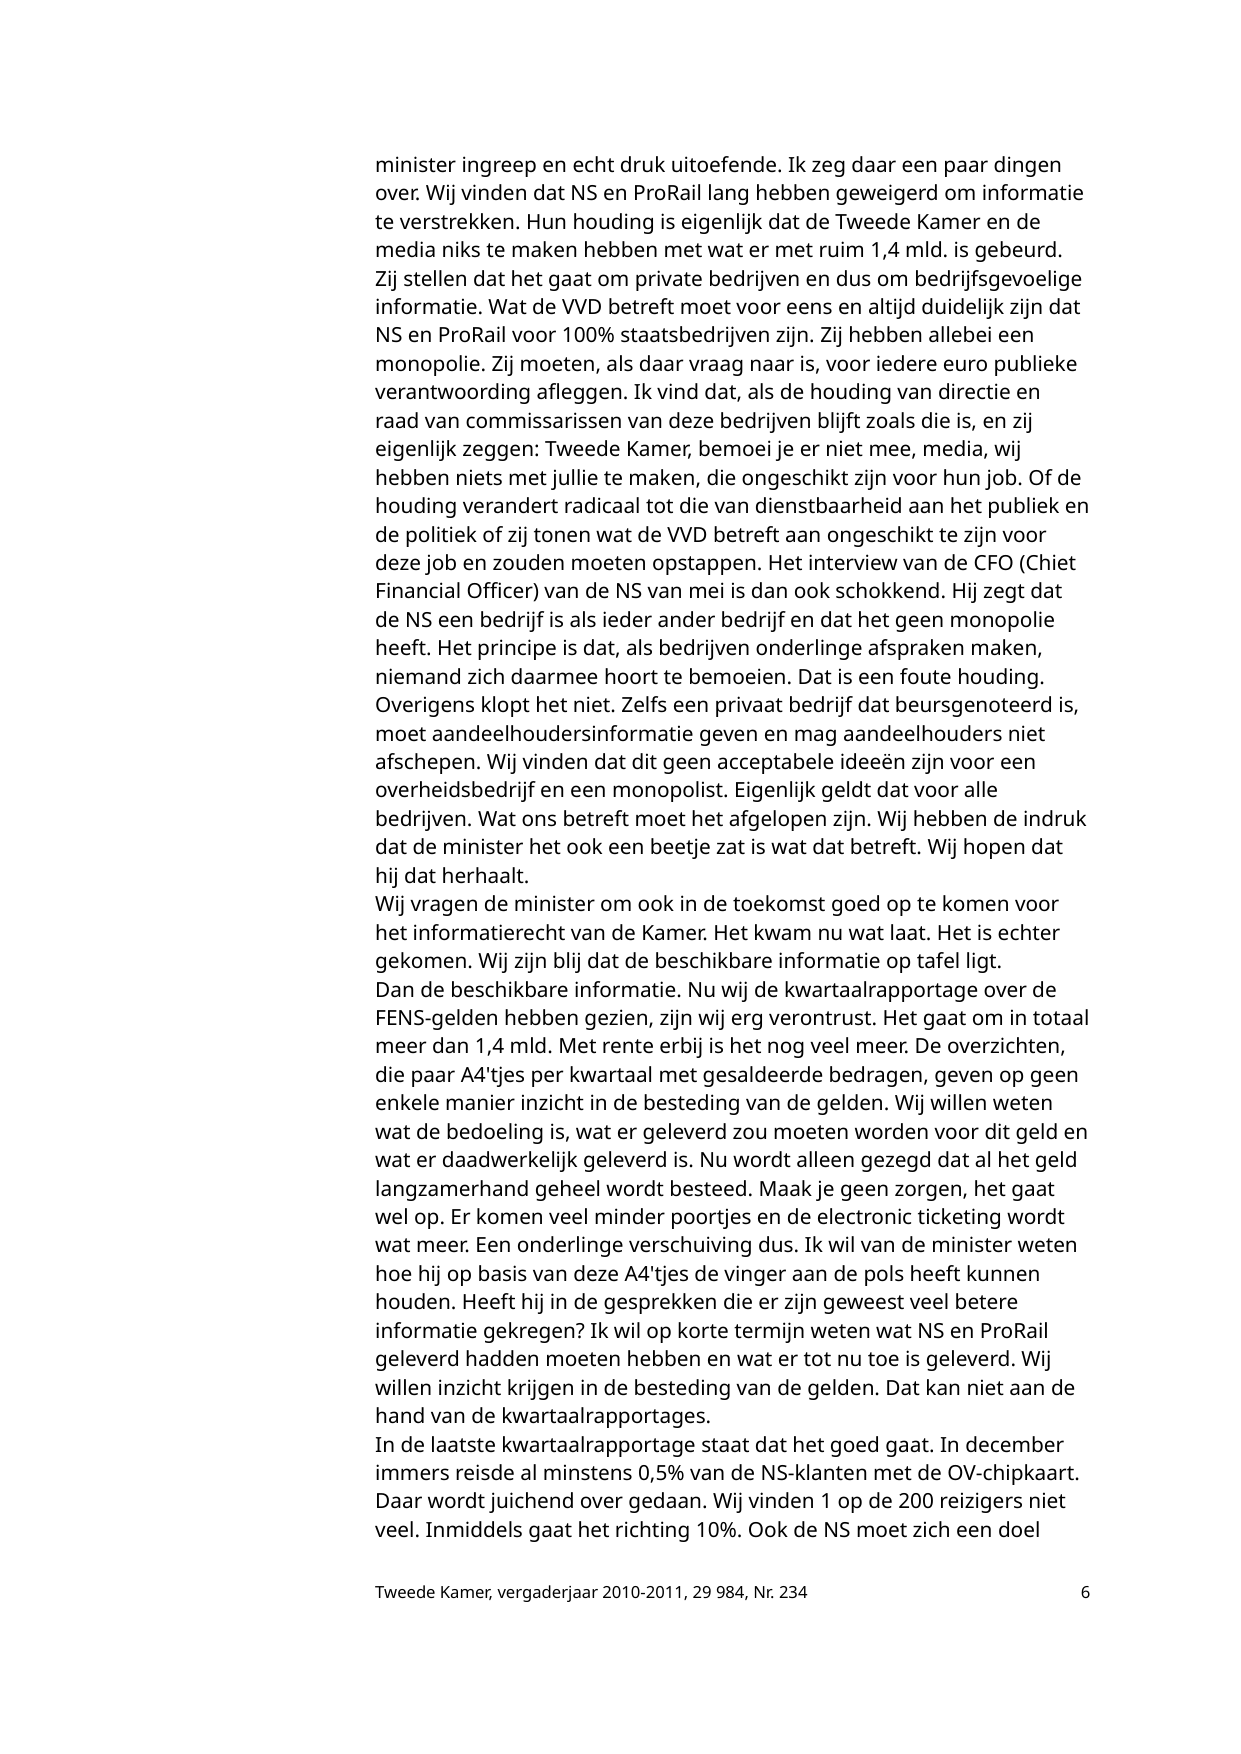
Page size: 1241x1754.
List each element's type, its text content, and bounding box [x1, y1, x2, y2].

text minister ingreep en echt druk uitoefende. Ik zeg daar een paar dingen over. Wij vinden dat NS en ProRail lang hebben geweigerd om informatie te verstrekken. Hun houding is eigenlijk dat de Tweede Kamer en de media niks te maken hebben met wat er met ruim 1,4 mld. is gebeurd. Zij stellen dat het gaat om private bedrijven en dus om bedrijfsgevoelige informatie. Wat de VVD betreft moet voor eens en altijd duidelijk zijn dat NS en ProRail voor 100% staatsbedrijven zijn. Zij hebben allebei een monopolie. Zij moeten, als daar vraag naar is, voor iedere euro publieke verantwoording afleggen. Ik vind dat, als de houding van directie en raad van commissarissen van deze bedrijven blijft zoals die is, en zij eigenlijk zeggen: Tweede Kamer, bemoei je er niet mee, media, wij hebben niets met jullie te maken, die ongeschikt zijn voor hun job. Of de houding verandert radicaal tot die van dienstbaarheid aan het publiek en de politiek of zij tonen wat de VVD betreft aan ongeschikt te zijn voor deze job en zouden moeten opstappen. Het interview van de CFO (Chiet Financial Officer) van de NS van mei is dan ook schokkend. Hij zegt dat de NS een bedrijf is als ieder ander bedrijf en dat het geen monopolie heeft. Het principe is dat, als bedrijven onderlinge afspraken maken, niemand zich daarmee hoort te bemoeien. Dat is een foute houding. Overigens klopt het niet. Zelfs een privaat bedrijf dat beursgenoteerd is, moet aandeelhoudersinformatie geven en mag aandeelhouders niet afschepen. Wij vinden dat dit geen acceptabele ideeën zijn voor een overheidsbedrijf en een monopolist. Eigenlijk geldt dat voor alle bedrijven. Wat ons betreft moet het afgelopen zijn. Wij hebben de indruk dat de minister het ook een beetje zat is wat dat betreft. Wij hopen dat hij dat herhaalt. [375, 150, 1090, 889]
text Dan de beschikbare informatie. Nu wij de kwartaalrapportage over de FENS-gelden hebben gezien, zijn wij erg verontrust. Het gaat om in totaal meer dan 1,4 mld. Met rente erbij is het nog veel meer. De overzichten, die paar A4'tjes per kwartaal met gesaldeerde bedragen, geven op geen enkele manier inzicht in de besteding van de gelden. Wij willen weten wat de bedoeling is, wat er geleverd zou moeten worden voor dit geld en wat er daadwerkelijk geleverd is. Nu wordt alleen gezegd dat al het geld langzamerhand geheel wordt besteed. Maak je geen zorgen, het gaat wel op. Er komen veel minder poortjes en de electronic ticketing wordt wat meer. Een onderlinge verschuiving dus. Ik wil van de minister weten hoe hij op basis van deze A4'tjes de vinger aan de pols heeft kunnen houden. Heeft hij in de gesprekken die er zijn geweest veel betere informatie gekregen? Ik wil op korte termijn weten wat NS en ProRail geleverd hadden moeten hebben en wat er tot nu toe is geleverd. Wij willen inzicht krijgen in de besteding van de gelden. Dat kan niet aan de hand van de kwartaalrapportages. [375, 975, 1090, 1430]
text Wij vragen de minister om ook in de toekomst goed op te komen voor het informatierecht van de Kamer. Het kwam nu wat laat. Het is echter gekomen. Wij zijn blij dat de beschikbare informatie op tafel ligt. [375, 889, 1090, 975]
text In de laatste kwartaalrapportage staat dat het goed gaat. In december immers reisde al minstens 0,5% van de NS-klanten met de OV-chipkaart. Daar wordt juichend over gedaan. Wij vinden 1 op de 200 reizigers niet veel. Inmiddels gaat het richting 10%. Ook de NS moet zich een doel [375, 1430, 1090, 1543]
